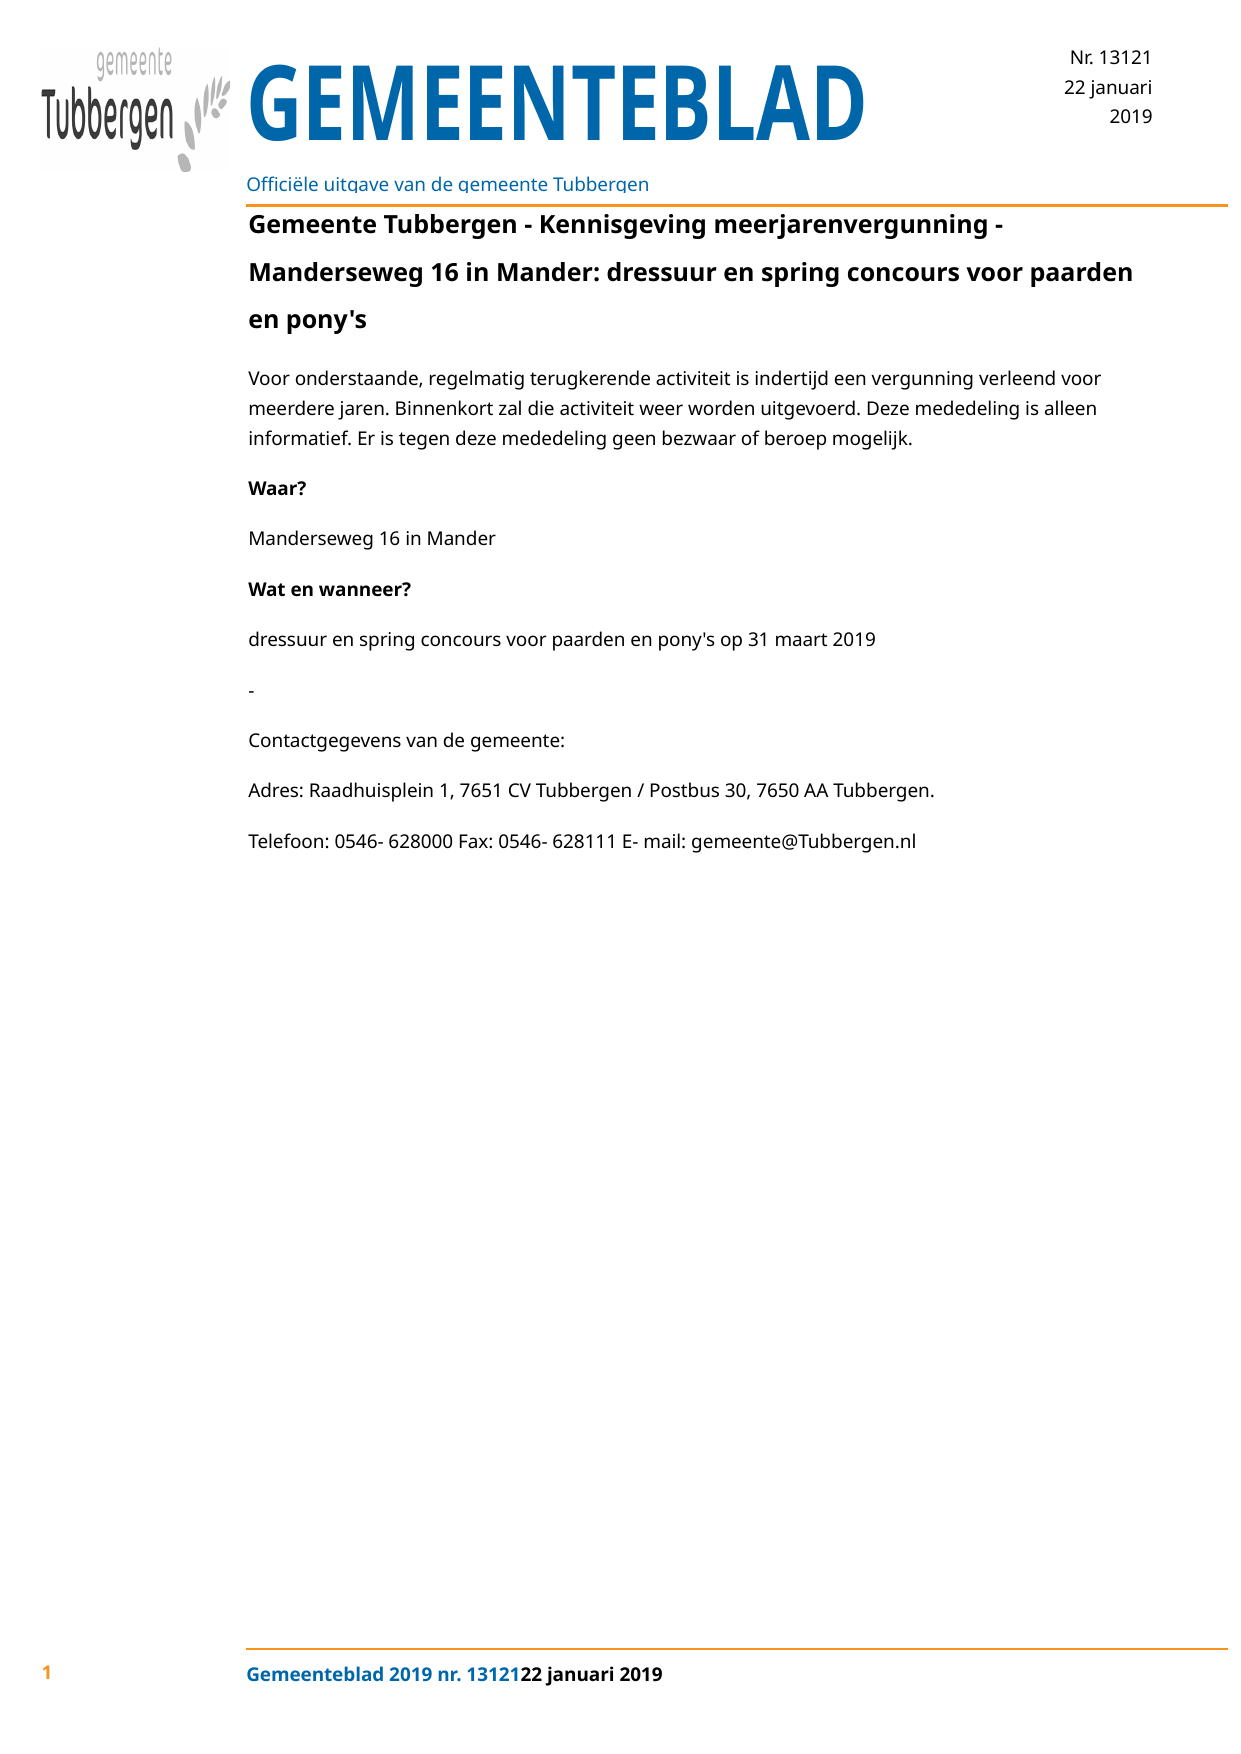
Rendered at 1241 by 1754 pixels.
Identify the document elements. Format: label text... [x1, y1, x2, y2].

text Manderseweg 16 in Mander [248, 526, 1152, 551]
text Contactgegevens van de gemeente: [248, 727, 1152, 753]
text Voor onderstaande, regelmatig terugkerende activiteit is indertijd een vergunning verleend voor meerdere jaren. Binnenkort zal die activiteit weer worden uitgevoerd. Deze mededeling is alleen informatief. Er is tegen deze mededeling geen bezwaar of beroep mogelijk. [248, 366, 1152, 450]
text Waar? [248, 475, 1152, 501]
picture [41, 47, 231, 172]
text - [248, 677, 1152, 702]
text Gemeente Tubbergen - Kennisgeving meerjarenvergunning - Manderseweg 16 in Mander: dressuur en spring concours voor paarden en pony's [248, 207, 1152, 336]
text Wat en wanneer? [248, 576, 1152, 602]
text Telefoon: 0546- 628000 Fax: 0546- 628111 E- mail: gemeente@Tubbergen.nl [248, 828, 1152, 854]
text Adres: Raadhuisplein 1, 7651 CV Tubbergen / Postbus 30, 7650 AA Tubbergen. [248, 778, 1152, 803]
text dressuur en spring concours voor paarden en pony's op 31 maart 2019 [248, 626, 1152, 652]
